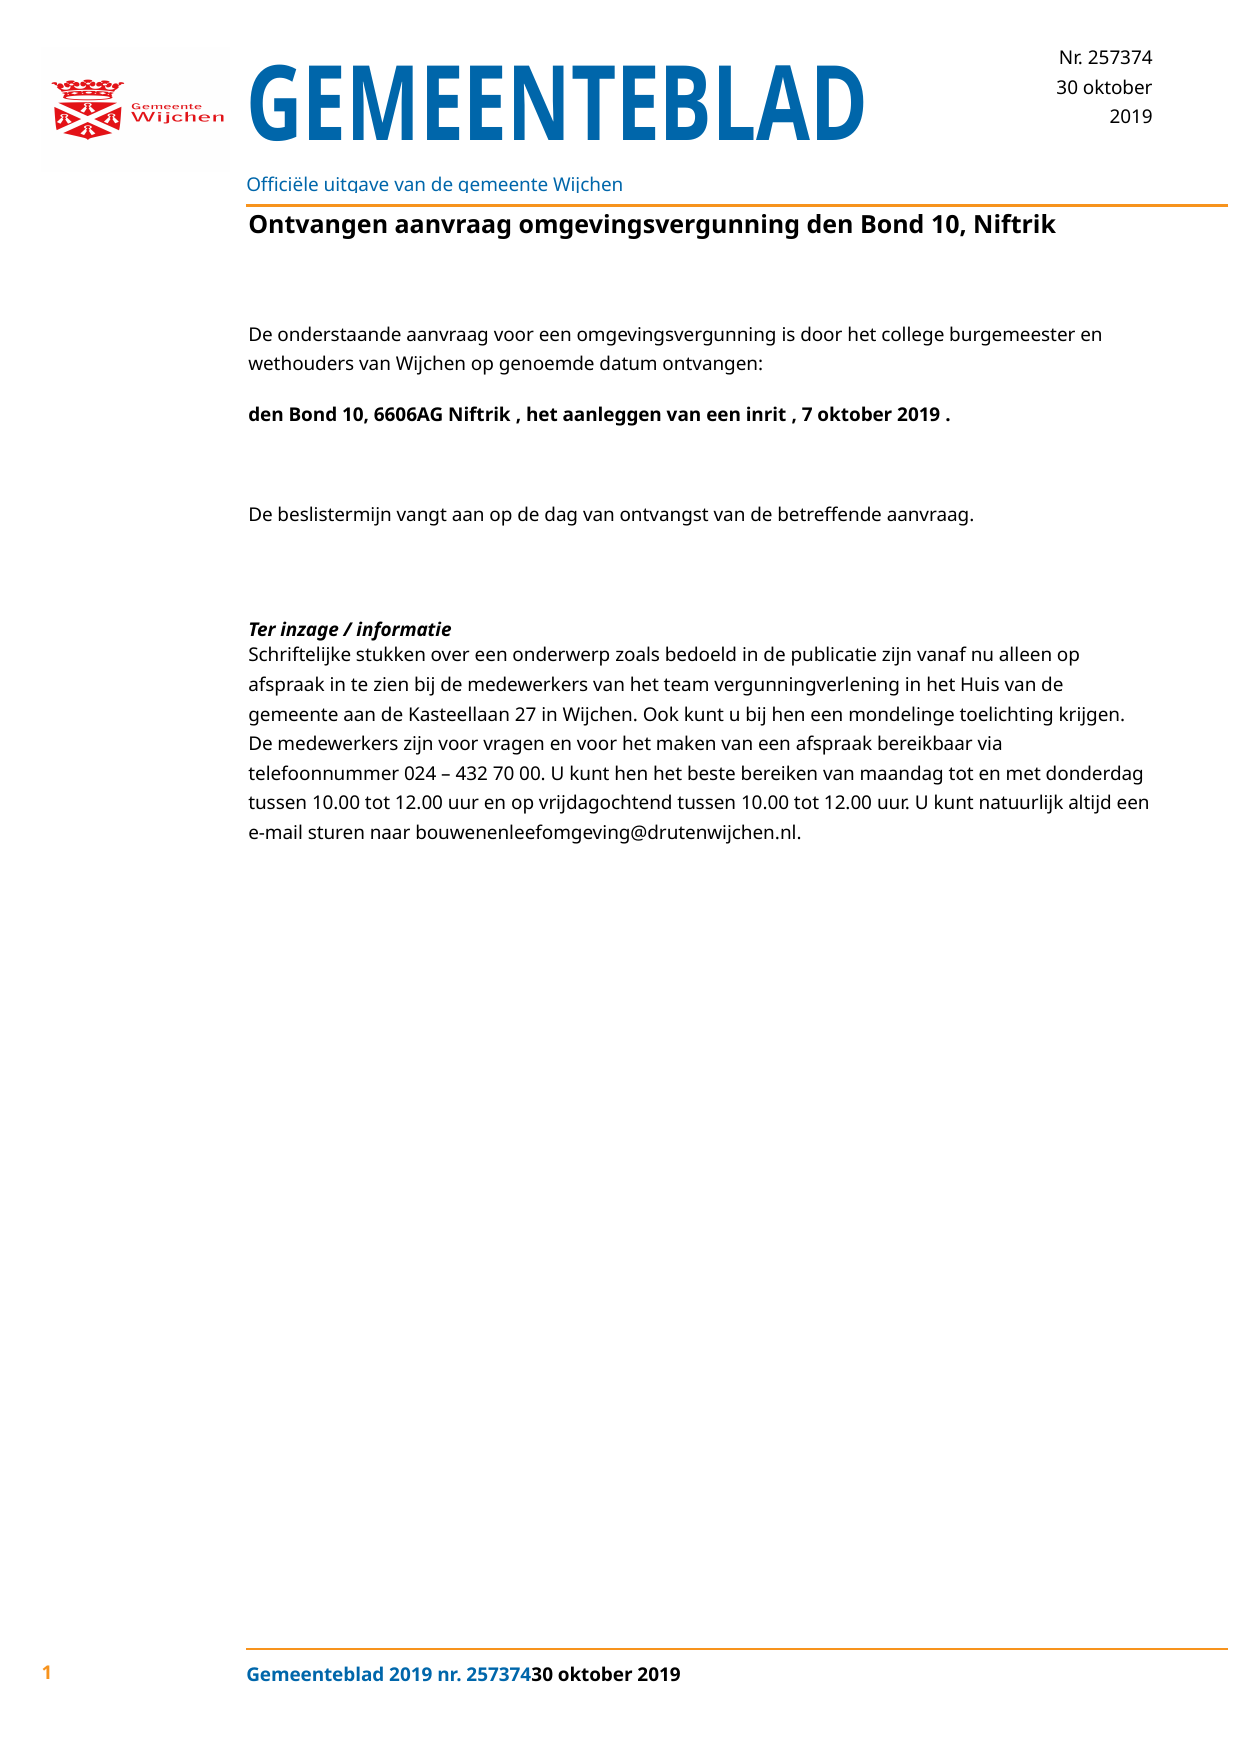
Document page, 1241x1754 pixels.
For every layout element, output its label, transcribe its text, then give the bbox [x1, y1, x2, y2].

text Ter inzage / informatie [248, 616, 1152, 642]
text Schriftelijke stukken over een onderwerp zoals bedoeld in de publicatie zijn vanaf nu alleen op afspraak in te zien bij de medewerkers van het team vergunningverlening in het Huis van de gemeente aan de Kasteellaan 27 in Wijchen. Ook kunt u bij hen een mondelinge toelichting krijgen. De medewerkers zijn voor vragen en voor het maken van een afspraak bereikbaar via telefoonnummer 024 – 432 70 00. U kunt hen het beste bereiken van maandag tot en met donderdag tussen 10.00 tot 12.00 uur en op vrijdagochtend tussen 10.00 tot 12.00 uur. U kunt natuurlijk altijd een e-mail sturen naar bouwenenleefomgeving@drutenwijchen.nl. [248, 642, 1152, 845]
picture [41, 47, 231, 172]
text De beslistermijn vangt aan op de dag van ontvangst van de betreffende aanvraag. [248, 502, 1152, 527]
text De onderstaande aanvraag voor een omgevingsvergunning is door het college burgemeester en wethouders van Wijchen op genoemde datum ontvangen: [248, 321, 1152, 376]
text den Bond 10, 6606AG Niftrik , het aanleggen van een inrit , 7 oktober 2019 . [248, 401, 1152, 426]
text Ontvangen aanvraag omgevingsvergunning den Bond 10, Niftrik [248, 207, 1152, 241]
